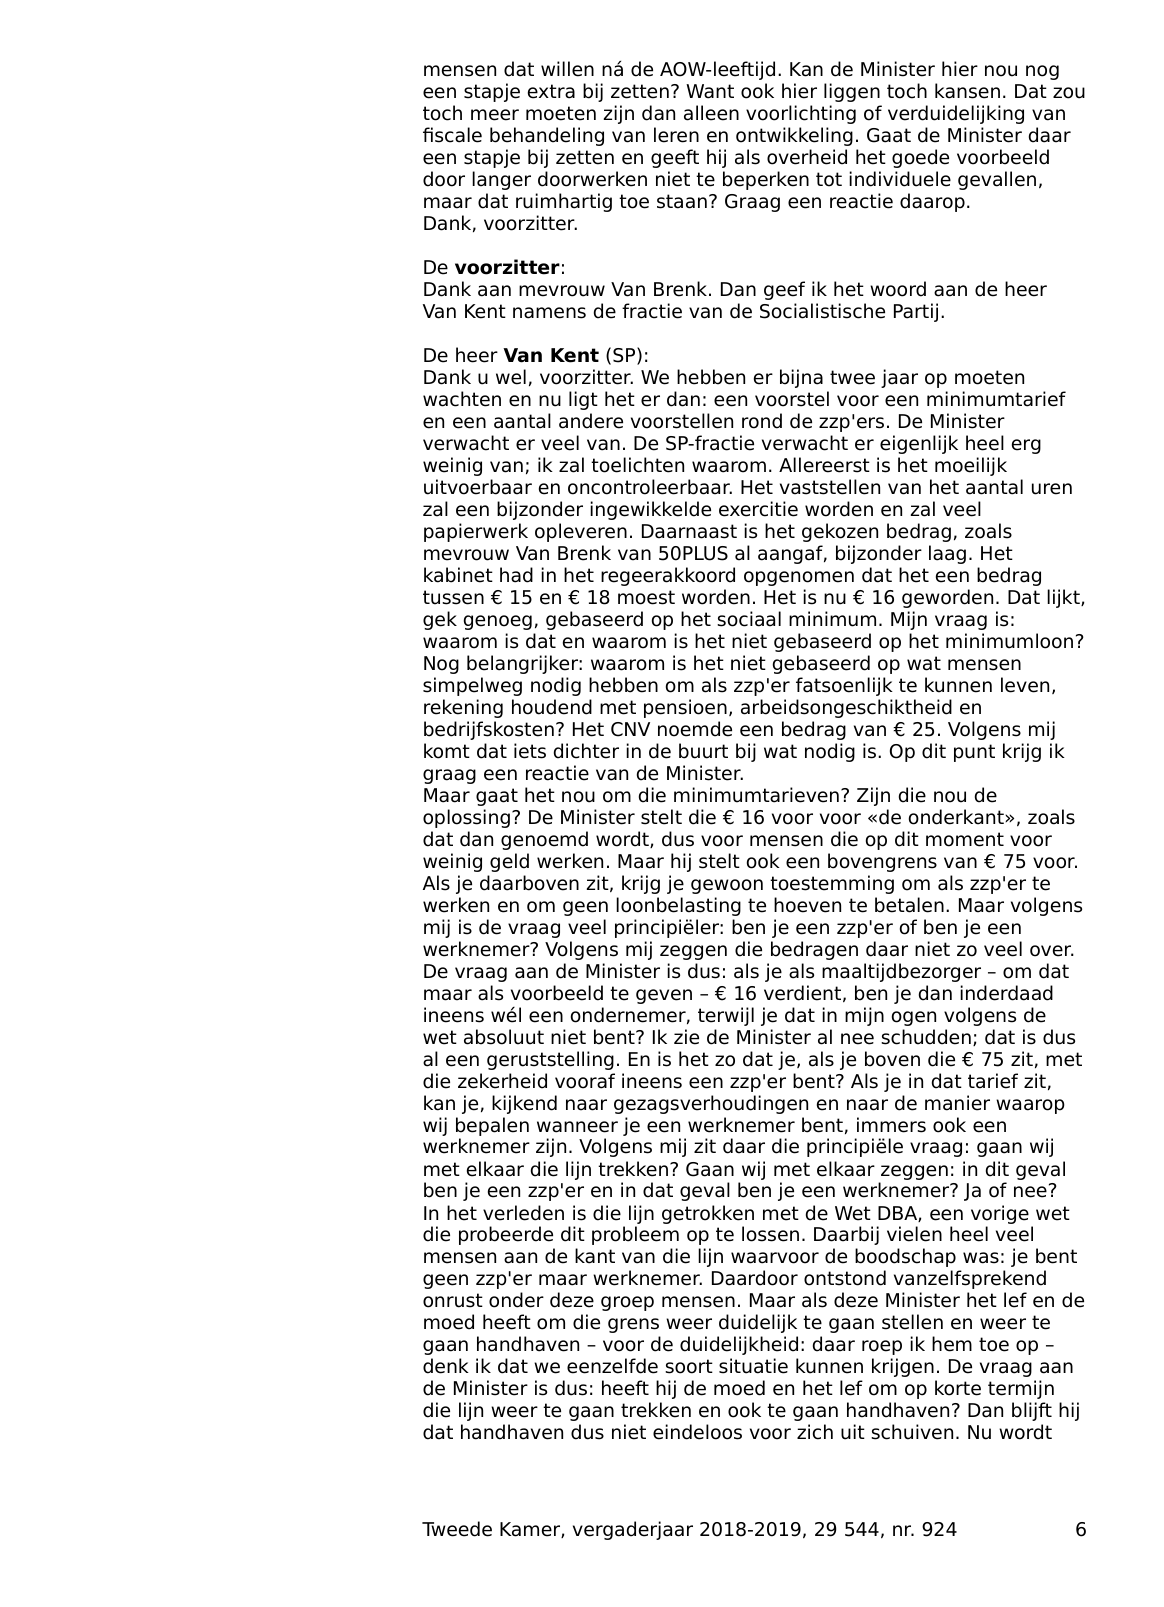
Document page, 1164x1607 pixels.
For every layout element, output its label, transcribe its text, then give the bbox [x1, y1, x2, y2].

text mensen dat willen ná de AOW-leeftijd. Kan de Minister hier nou nog een stapje extra bij zetten? Want ook hier liggen toch kansen. Dat zou toch meer moeten zijn dan alleen voorlichting of verduidelijking van fiscale behandeling van leren en ontwikkeling. Gaat de Minister daar een stapje bij zetten en geeft hij als overheid het goede voorbeeld door langer doorwerken niet te beperken tot individuele gevallen, maar dat ruimhartig toe staan? Graag een reactie daarop. [422, 59, 1087, 213]
text Dank, voorzitter. [422, 213, 1087, 235]
text Dank aan mevrouw Van Brenk. Dan geef ik het woord aan de heer Van Kent namens de fractie van de Socialistische Partij. [422, 279, 1087, 323]
text In het verleden is die lijn getrokken met de Wet DBA, een vorige wet die probeerde dit probleem op te lossen. Daarbij vielen heel veel mensen aan de kant van die lijn waarvoor de boodschap was: je bent geen zzp'er maar werknemer. Daardoor ontstond vanzelfsprekend onrust onder deze groep mensen. Maar als deze Minister het lef en de moed heeft om die grens weer duidelijk te gaan stellen en weer te gaan handhaven – voor de duidelijkheid: daar roep ik hem toe op – denk ik dat we eenzelfde soort situatie kunnen krijgen. De vraag aan de Minister is dus: heeft hij de moed en het lef om op korte termijn die lijn weer te gaan trekken en ook te gaan handhaven? Dan blijft hij dat handhaven dus niet eindeloos voor zich uit schuiven. Nu wordt [422, 1202, 1087, 1444]
text De heer Van Kent (SP): [422, 345, 1087, 367]
text De voorzitter: [422, 257, 1087, 279]
text Dank u wel, voorzitter. We hebben er bijna twee jaar op moeten wachten en nu ligt het er dan: een voorstel voor een minimumtarief en een aantal andere voorstellen rond de zzp'ers. De Minister verwacht er veel van. De SP-fractie verwacht er eigenlijk heel erg weinig van; ik zal toelichten waarom. Allereerst is het moeilijk uitvoerbaar en oncontroleerbaar. Het vaststellen van het aantal uren zal een bijzonder ingewikkelde exercitie worden en zal veel papierwerk opleveren. Daarnaast is het gekozen bedrag, zoals mevrouw Van Brenk van 50PLUS al aangaf, bijzonder laag. Het kabinet had in het regeerakkoord opgenomen dat het een bedrag tussen € 15 en € 18 moest worden. Het is nu € 16 geworden. Dat lijkt, gek genoeg, gebaseerd op het sociaal minimum. Mijn vraag is: waarom is dat en waarom is het niet gebaseerd op het minimumloon? Nog belangrijker: waarom is het niet gebaseerd op wat mensen simpelweg nodig hebben om als zzp'er fatsoenlijk te kunnen leven, rekening houdend met pensioen, arbeidsongeschiktheid en bedrijfskosten? Het CNV noemde een bedrag van € 25. Volgens mij komt dat iets dichter in de buurt bij wat nodig is. Op dit punt krijg ik graag een reactie van de Minister. [422, 367, 1087, 785]
text Maar gaat het nou om die minimumtarieven? Zijn die nou de oplossing? De Minister stelt die € 16 voor voor «de onderkant», zoals dat dan genoemd wordt, dus voor mensen die op dit moment voor weinig geld werken. Maar hij stelt ook een bovengrens van € 75 voor. Als je daarboven zit, krijg je gewoon toestemming om als zzp'er te werken en om geen loonbelasting te hoeven te betalen. Maar volgens mij is de vraag veel principiëler: ben je een zzp'er of ben je een werknemer? Volgens mij zeggen die bedragen daar niet zo veel over. De vraag aan de Minister is dus: als je als maaltijdbezorger – om dat maar als voorbeeld te geven – € 16 verdient, ben je dan inderdaad ineens wél een ondernemer, terwijl je dat in mijn ogen volgens de wet absoluut niet bent? Ik zie de Minister al nee schudden; dat is dus al een geruststelling. En is het zo dat je, als je boven die € 75 zit, met die zekerheid vooraf ineens een zzp'er bent? Als je in dat tarief zit, kan je, kijkend naar gezagsverhoudingen en naar de manier waarop wij bepalen wanneer je een werknemer bent, immers ook een werknemer zijn. Volgens mij zit daar die principiële vraag: gaan wij met elkaar die lijn trekken? Gaan wij met elkaar zeggen: in dit geval ben je een zzp'er en in dat geval ben je een werknemer? Ja of nee? [422, 785, 1087, 1202]
